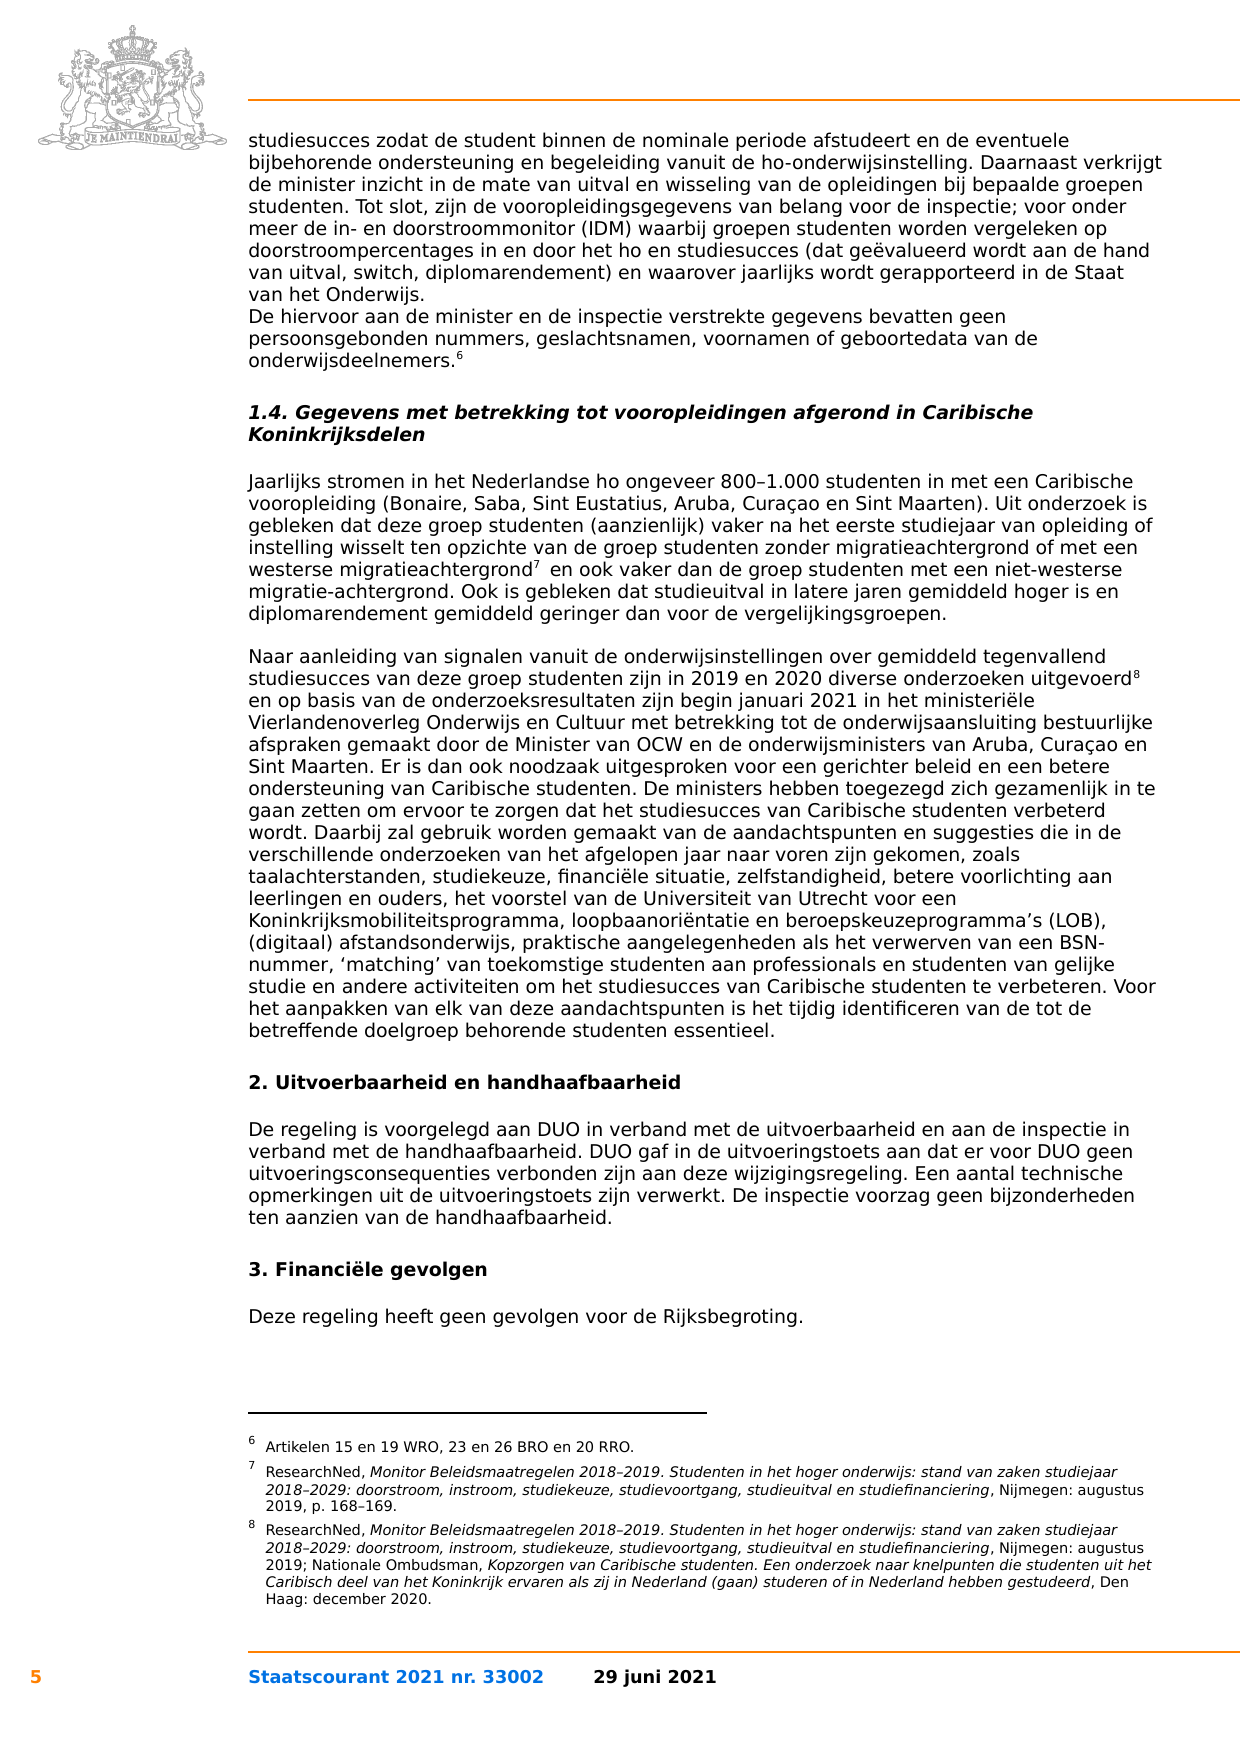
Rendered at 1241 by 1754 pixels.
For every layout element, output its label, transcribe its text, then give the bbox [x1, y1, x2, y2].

text De hiervoor aan de minister en de inspectie verstrekte gegevens bevatten geen persoonsgebonden nummers, geslachtsnamen, voornamen of geboortedata van de onderwijsdeelnemers. [248, 306, 1163, 372]
text studiesucces zodat de student binnen de nominale periode afstudeert en de eventuele bijbehorende ondersteuning en begeleiding vanuit de ho-onderwijsinstelling. Daarnaast verkrijgt de minister inzicht in de mate van uitval en wisseling van de opleidingen bij bepaalde groepen studenten. Tot slot, zijn de vooropleidingsgegevens van belang voor de inspectie; voor onder meer de in- en doorstroommonitor (IDM) waarbij groepen studenten worden vergeleken op doorstroompercentages in en door het ho en studiesucces (dat geëvalueerd wordt aan de hand van uitval, switch, diplomarendement) en waarover jaarlijks wordt gerapporteerd in de Staat van het Onderwijs. [248, 130, 1163, 306]
text De regeling is voorgelegd aan DUO in verband met de uitvoerbaarheid en aan de inspectie in verband met de handhaafbaarheid. DUO gaf in de uitvoeringstoets aan dat er voor DUO geen uitvoeringsconsequenties verbonden zijn aan deze wijzigingsregeling. Een aantal technische opmerkingen uit de uitvoeringstoets zijn verwerkt. De inspectie voorzag geen bijzonderheden ten aanzien van de handhaafbaarheid. [248, 1119, 1163, 1229]
subtitle 2. Uitvoerbaarheid en handhaafbaarheid [248, 1072, 1163, 1094]
subtitle 1.4. Gegevens met betrekking tot vooropleidingen afgerond in Caribische Koninkrijksdelen [248, 402, 1163, 446]
text Naar aanleiding van signalen vanuit de onderwijsinstellingen over gemiddeld tegenvallend studiesucces van deze groep studenten zijn in 2019 en 2020 diverse onderzoeken uitgevoerd en op basis van de onderzoeksresultaten zijn begin januari 2021 in het ministeriële Vierlandenoverleg Onderwijs en Cultuur met betrekking tot de onderwijsaansluiting bestuurlijke afspraken gemaakt door de Minister van OCW en de onderwijsministers van Aruba, Curaçao en Sint Maarten. Er is dan ook noodzaak uitgesproken voor een gerichter beleid en een betere ondersteuning van Caribische studenten. De ministers hebben toegezegd zich gezamenlijk in te gaan zetten om ervoor te zorgen dat het studiesucces van Caribische studenten verbeterd wordt. Daarbij zal gebruik worden gemaakt van de aandachtspunten en suggesties die in de verschillende onderzoeken van het afgelopen jaar naar voren zijn gekomen, zoals taalachterstanden, studiekeuze, financiële situatie, zelfstandigheid, betere voorlichting aan leerlingen en ouders, het voorstel van de Universiteit van Utrecht voor een Koninkrijksmobiliteitsprogramma, loopbaanoriëntatie en beroepskeuzeprogramma’s (LOB), (digitaal) afstandsonderwijs, praktische aangelegenheden als het verwerven van een BSN-nummer, ‘matching’ van toekomstige studenten aan professionals en studenten van gelijke studie en andere activiteiten om het studiesucces van Caribische studenten te verbeteren. Voor het aanpakken van elk van deze aandachtspunten is het tijdig identificeren van de tot de betreffende doelgroep behorende studenten essentieel. [248, 646, 1163, 1042]
picture [38, 25, 227, 150]
text Artikelen 15 en 19 WRO, 23 en 26 BRO en 20 RRO. [248, 1434, 1163, 1457]
text ResearchNed, Monitor Beleidsmaatregelen 2018–2019. Studenten in het hoger onderwijs: stand van zaken studiejaar 2018–2029: doorstroom, instroom, studiekeuze, studievoortgang, studieuitval en studiefinanciering, Nijmegen: augustus 2019, p. 168–169. [248, 1459, 1163, 1515]
text Jaarlijks stromen in het Nederlandse ho ongeveer 800–1.000 studenten in met een Caribische vooropleiding (Bonaire, Saba, Sint Eustatius, Aruba, Curaçao en Sint Maarten). Uit onderzoek is gebleken dat deze groep studenten (aanzienlijk) vaker na het eerste studiejaar van opleiding of instelling wisselt ten opzichte van de groep studenten zonder migratieachtergrond of met een westerse migratieachtergrond en ook vaker dan de groep studenten met een niet-westerse migratie-achtergrond. Ook is gebleken dat studieuitval in latere jaren gemiddeld hoger is en diplomarendement gemiddeld geringer dan voor de vergelijkingsgroepen. [248, 471, 1163, 624]
text Deze regeling heeft geen gevolgen voor de Rijksbegroting. [248, 1306, 1163, 1328]
subtitle 3. Financiële gevolgen [248, 1259, 1163, 1281]
text ResearchNed, Monitor Beleidsmaatregelen 2018–2019. Studenten in het hoger onderwijs: stand van zaken studiejaar 2018–2029: doorstroom, instroom, studiekeuze, studievoortgang, studieuitval en studiefinanciering, Nijmegen: augustus 2019; Nationale Ombudsman, Kopzorgen van Caribische studenten. Een onderzoek naar knelpunten die studenten uit het Caribisch deel van het Koninkrijk ervaren als zij in Nederland (gaan) studeren of in Nederland hebben gestudeerd, Den Haag: december 2020. [248, 1518, 1163, 1608]
